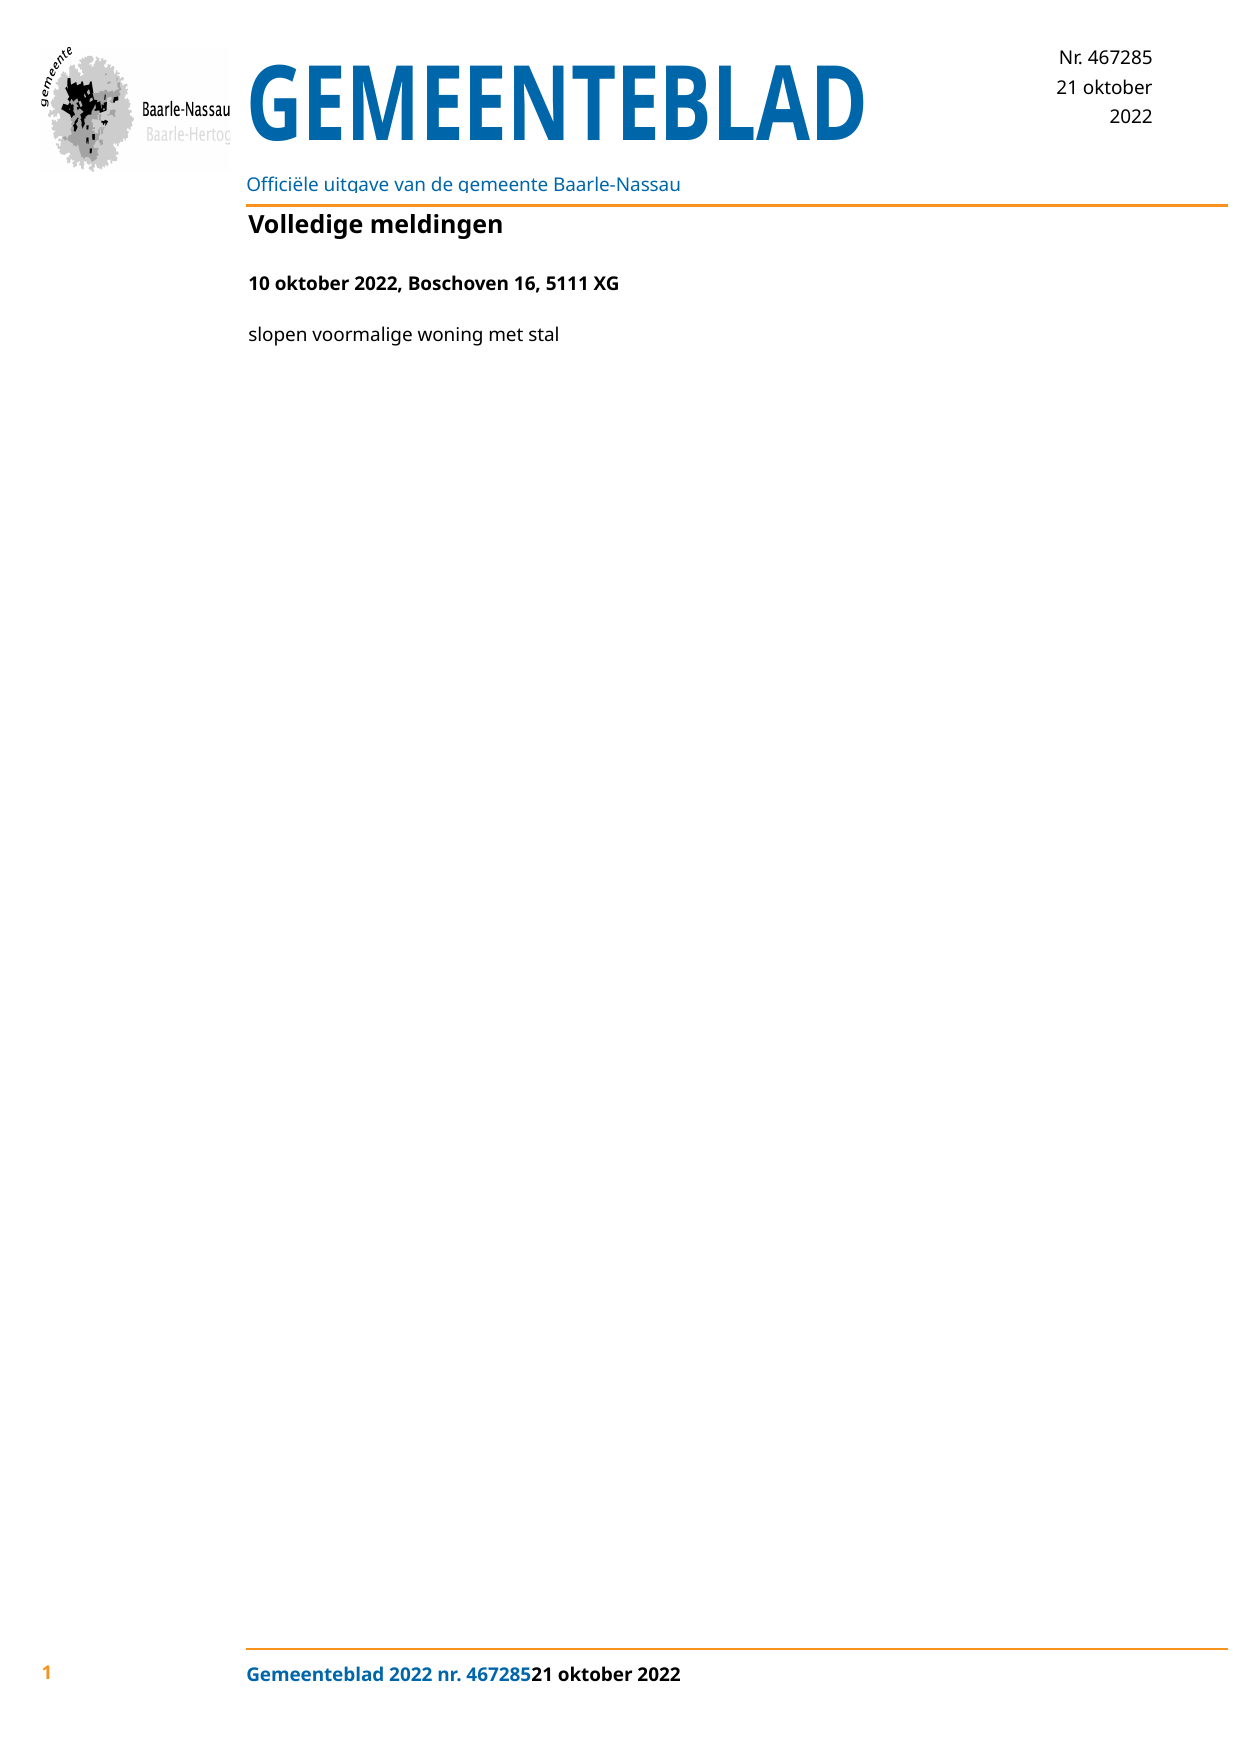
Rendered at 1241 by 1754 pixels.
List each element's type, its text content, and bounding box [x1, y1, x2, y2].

text Volledige meldingen [248, 207, 1152, 241]
text slopen voormalige woning met stal [248, 321, 1152, 346]
text 10 oktober 2022, Boschoven 16, 5111 XG [248, 270, 1152, 296]
picture [41, 47, 231, 172]
